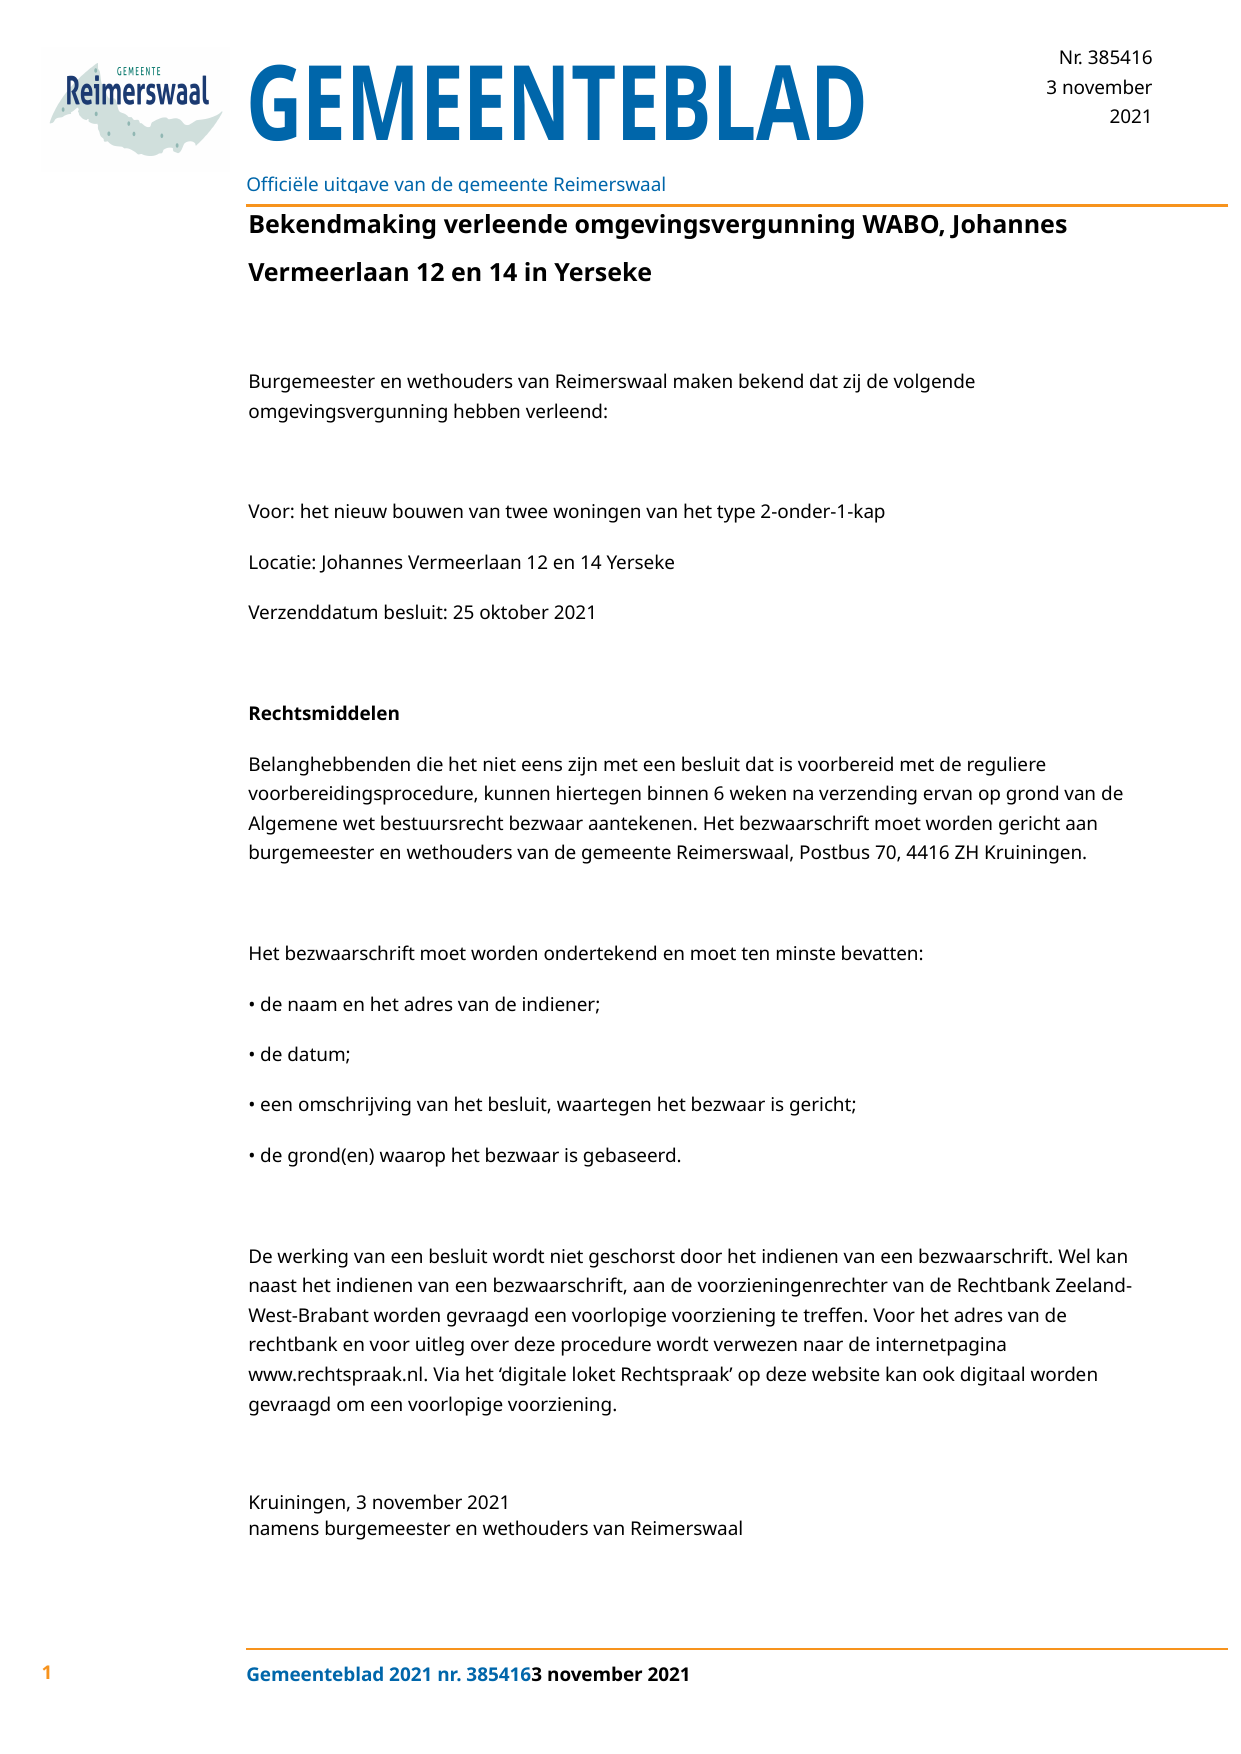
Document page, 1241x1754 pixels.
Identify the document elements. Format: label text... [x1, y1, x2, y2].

text De werking van een besluit wordt niet geschorst door het indienen van een bezwaarschrift. Wel kan naast het indienen van een bezwaarschrift, aan de voorzieningenrechter van de Rechtbank Zeeland-West-Brabant worden gevraagd een voorlopige voorziening te treffen. Voor het adres van de rechtbank en voor uitleg over deze procedure wordt verwezen naar de internetpagina www.rechtspraak.nl. Via het ‘digitale loket Rechtspraak’ op deze website kan ook digitaal worden gevraagd om een voorlopige voorziening. [248, 1243, 1152, 1417]
text • de naam en het adres van de indiener; [248, 991, 1152, 1017]
text Kruiningen, 3 november 2021 [248, 1489, 1152, 1515]
text • de datum; [248, 1041, 1152, 1067]
text Belanghebbenden die het niet eens zijn met een besluit dat is voorbereid met de reguliere voorbereidingsprocedure, kunnen hiertegen binnen 6 weken na verzending ervan op grond van de Algemene wet bestuursrecht bezwaar aantekenen. Het bezwaarschrift moet worden gericht aan burgemeester en wethouders van de gemeente Reimerswaal, Postbus 70, 4416 ZH Kruiningen. [248, 751, 1152, 865]
text Rechtsmiddelen [248, 700, 1152, 726]
text Locatie: Johannes Vermeerlaan 12 en 14 Yerseke [248, 549, 1152, 575]
text Burgemeester en wethouders van Reimerswaal maken bekend dat zij de volgende omgevingsvergunning hebben verleend: [248, 368, 1152, 424]
text namens burgemeester en wethouders van Reimerswaal [248, 1515, 1152, 1541]
text Verzenddatum besluit: 25 oktober 2021 [248, 599, 1152, 625]
picture [41, 47, 231, 172]
text Bekendmaking verleende omgevingsvergunning WABO, Johannes Vermeerlaan 12 en 14 in Yerseke [248, 207, 1152, 288]
text Voor: het nieuw bouwen van twee woningen van het type 2-onder-1-kap [248, 499, 1152, 524]
text • een omschrijving van het besluit, waartegen het bezwaar is gericht; [248, 1092, 1152, 1117]
text • de grond(en) waarop het bezwaar is gebaseerd. [248, 1142, 1152, 1168]
text Het bezwaarschrift moet worden ondertekend en moet ten minste bevatten: [248, 940, 1152, 966]
